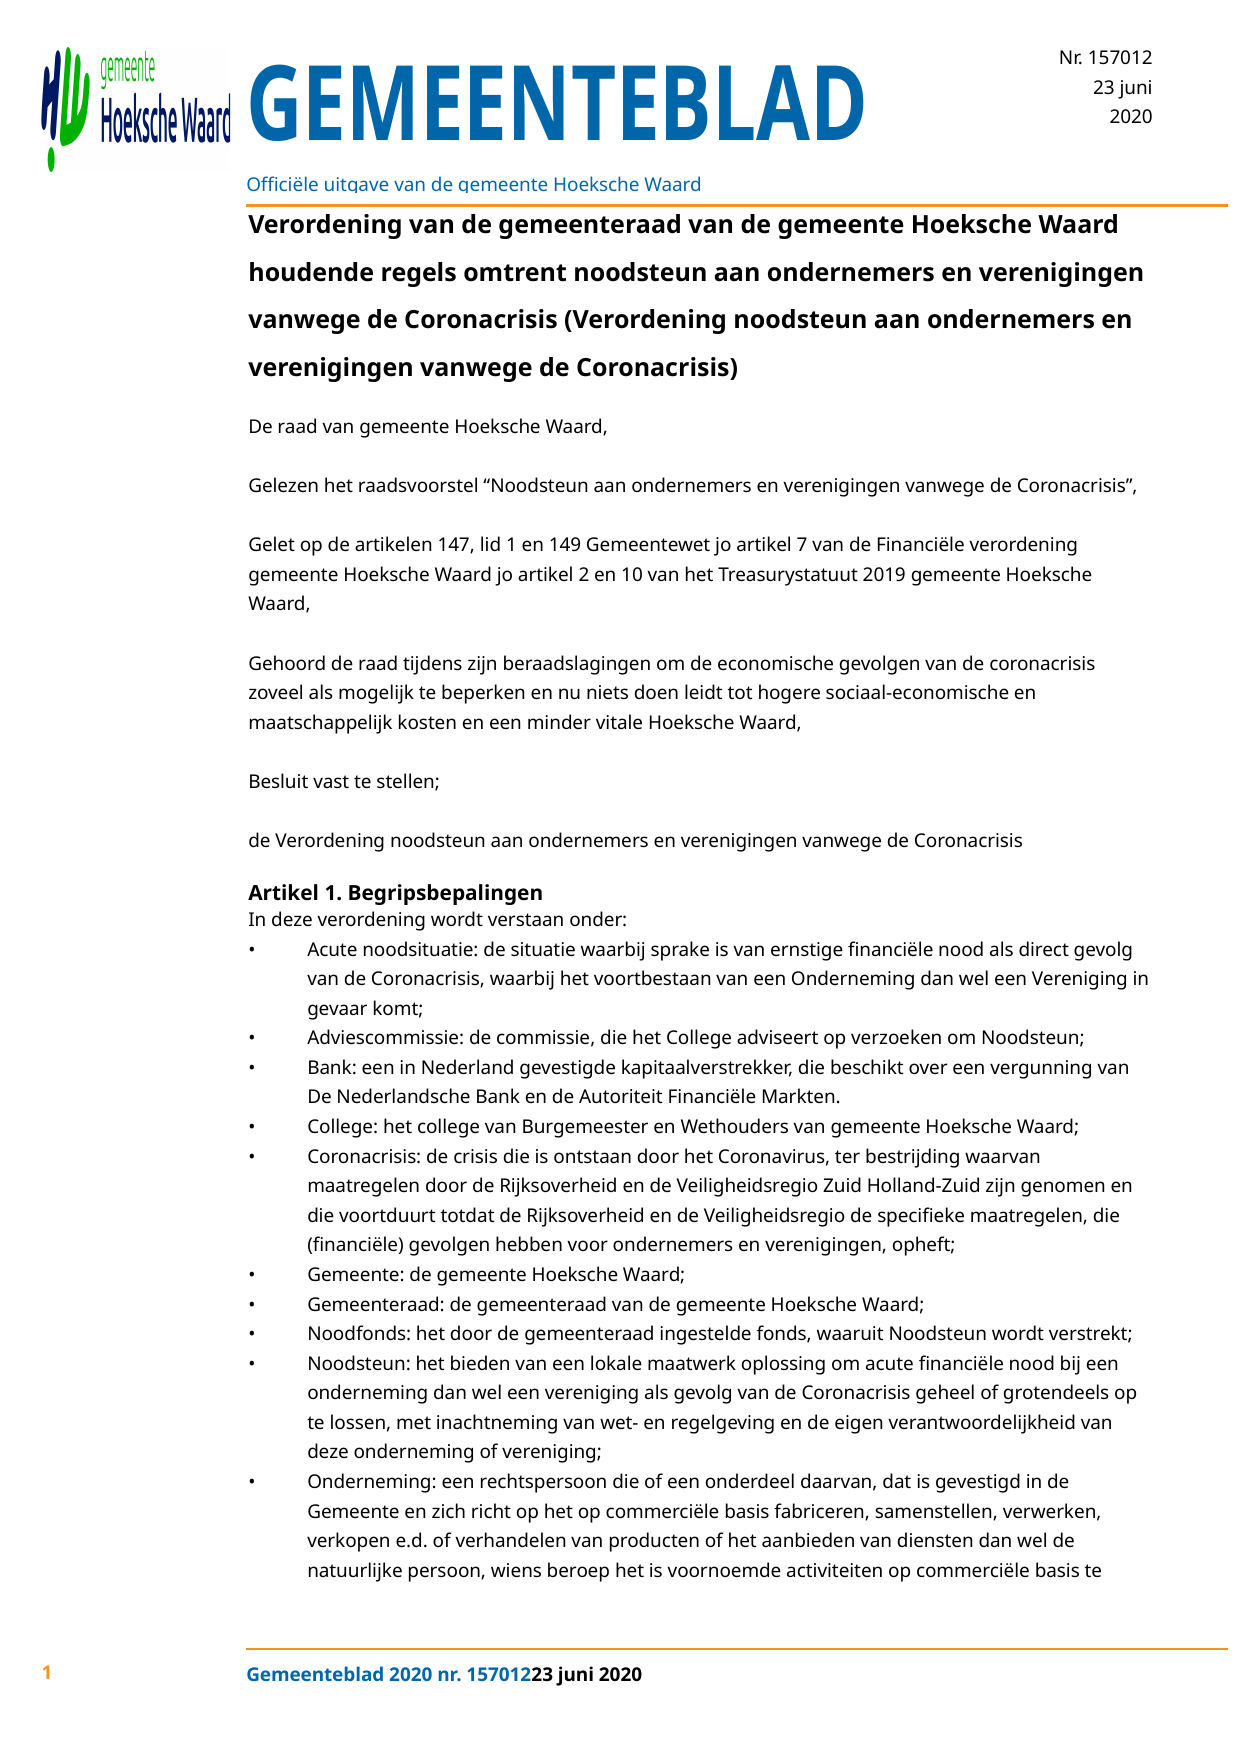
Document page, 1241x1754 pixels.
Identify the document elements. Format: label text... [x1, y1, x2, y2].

text Artikel 1. Begripsbepalingen [248, 878, 1152, 906]
text Gehoord de raad tijdens zijn beraadslagingen om de economische gevolgen van de coronacrisis zoveel als mogelijk te beperken en nu niets doen leidt tot hogere sociaal-economische en maatschappelijk kosten en een minder vitale Hoeksche Waard, [248, 650, 1152, 735]
list College: het college van Burgemeester en Wethouders van gemeente Hoeksche Waard; [248, 1113, 1152, 1139]
list Acute noodsituatie: de situatie waarbij sprake is van ernstige financiële nood als direct gevolg van de Coronacrisis, waarbij het voortbestaan van een Onderneming dan wel een Vereniging in gevaar komt; [248, 936, 1152, 1021]
text Verordening van de gemeenteraad van de gemeente Hoeksche Waard houdende regels omtrent noodsteun aan ondernemers en verenigingen vanwege de Coronacrisis (Verordening noodsteun aan ondernemers en verenigingen vanwege de Coronacrisis) [248, 207, 1152, 384]
text Gelet op de artikelen 147, lid 1 en 149 Gemeentewet jo artikel 7 van de Financiële verordening gemeente Hoeksche Waard jo artikel 2 en 10 van het Treasurystatuut 2019 gemeente Hoeksche Waard, [248, 531, 1152, 616]
list Bank: een in Nederland gevestigde kapitaalverstrekker, die beschikt over een vergunning van De Nederlandsche Bank en de Autoriteit Financiële Markten. [248, 1054, 1152, 1109]
list Gemeente: de gemeente Hoeksche Waard; [248, 1261, 1152, 1287]
list Noodfonds: het door de gemeenteraad ingestelde fonds, waaruit Noodsteun wordt verstrekt; [248, 1320, 1152, 1346]
list Coronacrisis: de crisis die is ontstaan door het Coronavirus, ter bestrijding waarvan maatregelen door de Rijksoverheid en de Veiligheidsregio Zuid Holland-Zuid zijn genomen en die voortduurt totdat de Rijksoverheid en de Veiligheidsregio de specifieke maatregelen, die (financiële) gevolgen hebben voor ondernemers en verenigingen, opheft; [248, 1143, 1152, 1257]
list Adviescommissie: de commissie, die het College adviseert op verzoeken om Noodsteun; [248, 1024, 1152, 1050]
list Onderneming: een rechtspersoon die of een onderdeel daarvan, dat is gevestigd in de Gemeente en zich richt op het op commerciële basis fabriceren, samenstellen, verwerken, verkopen e.d. of verhandelen van producten of het aanbieden van diensten dan wel de natuurlijke persoon, wiens beroep het is voornoemde activiteiten op commerciële basis te [248, 1468, 1152, 1583]
text de Verordening noodsteun aan ondernemers en verenigingen vanwege de Coronacrisis [248, 827, 1152, 853]
text De raad van gemeente Hoeksche Waard, [248, 413, 1152, 439]
text In deze verordening wordt verstaan onder: [248, 906, 1152, 932]
text Besluit vast te stellen; [248, 768, 1152, 794]
picture [41, 47, 231, 172]
list Noodsteun: het bieden van een lokale maatwerk oplossing om acute financiële nood bij een onderneming dan wel een vereniging als gevolg van de Coronacrisis geheel of grotendeels op te lossen, met inachtneming van wet- en regelgeving en de eigen verantwoordelijkheid van deze onderneming of vereniging; [248, 1350, 1152, 1464]
list Gemeenteraad: de gemeenteraad van de gemeente Hoeksche Waard; [248, 1291, 1152, 1316]
text Gelezen het raadsvoorstel “Noodsteun aan ondernemers en verenigingen vanwege de Coronacrisis”, [248, 472, 1152, 498]
